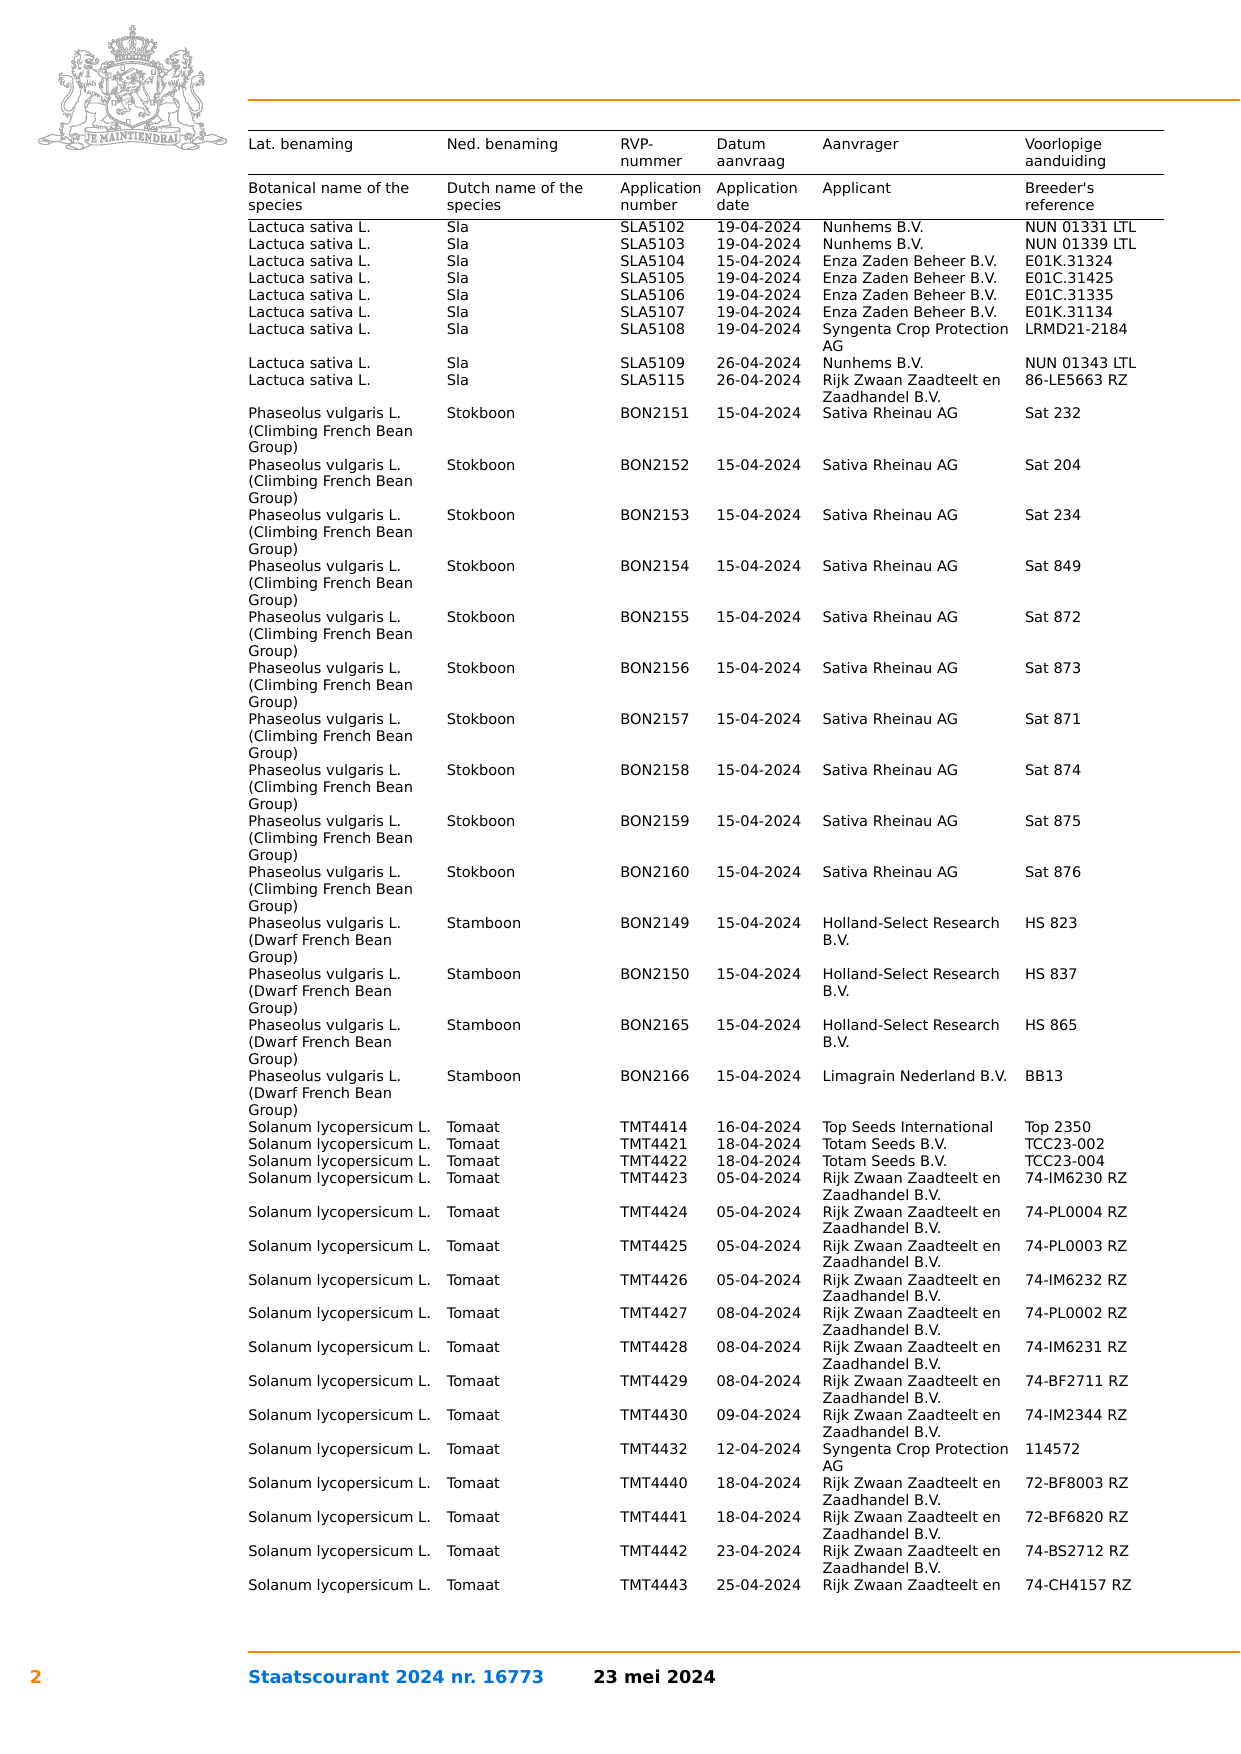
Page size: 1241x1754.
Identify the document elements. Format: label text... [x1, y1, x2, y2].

table_cell Tomaat [441, 1153, 614, 1169]
table_cell BON2156 [614, 660, 711, 711]
table_cell Sat 232 [1019, 405, 1163, 456]
table_cell Rijk Zwaan Zaadteelt en Zaadhandel B.V. [816, 1339, 1019, 1373]
table_cell Phaseolus vulgaris L. (Climbing French Bean Group) [248, 813, 441, 864]
table_cell Phaseolus vulgaris L. (Climbing French Bean Group) [248, 762, 441, 813]
table_cell Rijk Zwaan Zaadteelt en Zaadhandel B.V. [816, 1373, 1019, 1407]
table_cell 12-04-2024 [711, 1441, 816, 1475]
table_cell 15-04-2024 [711, 1017, 816, 1068]
table_cell Sativa Rheinau AG [816, 558, 1019, 609]
table_cell 15-04-2024 [711, 507, 816, 558]
table_cell Syngenta Crop Protection AG [816, 1441, 1019, 1475]
table_cell Sat 849 [1019, 558, 1163, 609]
table_cell 72-BF6820 RZ [1019, 1509, 1163, 1543]
table_cell SLA5109 [614, 355, 711, 371]
table_cell SLA5102 [614, 220, 711, 236]
table_cell Breeder's reference [1019, 175, 1163, 219]
table_cell Sla [441, 253, 614, 269]
table_cell 15-04-2024 [711, 762, 816, 813]
table_cell Lactuca sativa L. [248, 220, 441, 236]
table_cell Syngenta Crop Protection AG [816, 321, 1019, 354]
table_cell Solanum lycopersicum L. [248, 1407, 441, 1441]
table_cell Lactuca sativa L. [248, 253, 441, 269]
table_cell 05-04-2024 [711, 1204, 816, 1237]
table_cell Tomaat [441, 1543, 614, 1577]
table_cell Rijk Zwaan Zaadteelt en Zaadhandel B.V. [816, 1475, 1019, 1509]
table_cell SLA5108 [614, 321, 711, 354]
table_cell HS 837 [1019, 966, 1163, 1017]
table_cell BON2165 [614, 1017, 711, 1068]
table_cell TMT4414 [614, 1119, 711, 1136]
table_cell Stamboon [441, 915, 614, 966]
table_header RVP-nummer [614, 131, 711, 174]
table_cell Solanum lycopersicum L. [248, 1441, 441, 1475]
table_cell 15-04-2024 [711, 915, 816, 966]
table_cell Solanum lycopersicum L. [248, 1238, 441, 1271]
table_cell Stokboon [441, 864, 614, 915]
table_cell Phaseolus vulgaris L. (Dwarf French Bean Group) [248, 1017, 441, 1068]
table_cell Nunhems B.V. [816, 355, 1019, 371]
table_cell Sativa Rheinau AG [816, 456, 1019, 507]
table_cell Rijk Zwaan Zaadteelt en Zaadhandel B.V. [816, 1305, 1019, 1339]
table_cell Solanum lycopersicum L. [248, 1373, 441, 1407]
table_cell Enza Zaden Beheer B.V. [816, 270, 1019, 287]
table_cell TMT4441 [614, 1509, 711, 1543]
table_cell Applicant [816, 175, 1019, 219]
table_cell Tomaat [441, 1136, 614, 1152]
table_cell Sla [441, 304, 614, 321]
table_cell 15-04-2024 [711, 558, 816, 609]
table_cell BON2153 [614, 507, 711, 558]
table_cell Application number [614, 175, 711, 219]
table_cell Tomaat [441, 1238, 614, 1271]
table_cell Tomaat [441, 1509, 614, 1543]
table_cell Lactuca sativa L. [248, 304, 441, 321]
table_cell BON2166 [614, 1068, 711, 1118]
table_cell Stokboon [441, 507, 614, 558]
table_cell Rijk Zwaan Zaadteelt en Zaadhandel B.V. [816, 1407, 1019, 1441]
table_cell Lactuca sativa L. [248, 321, 441, 354]
table_cell 05-04-2024 [711, 1271, 816, 1305]
table_cell 19-04-2024 [711, 304, 816, 321]
table_cell TMT4430 [614, 1407, 711, 1441]
table_header Voorlopige aanduiding [1019, 131, 1163, 174]
table_cell Tomaat [441, 1373, 614, 1407]
table_cell Dutch name of the species [441, 175, 614, 219]
table_cell Stokboon [441, 405, 614, 456]
table_cell HS 865 [1019, 1017, 1163, 1068]
table_cell SLA5103 [614, 236, 711, 253]
table_cell 09-04-2024 [711, 1407, 816, 1441]
table_cell 74-PL0004 RZ [1019, 1204, 1163, 1237]
table_cell 18-04-2024 [711, 1153, 816, 1169]
table_cell Solanum lycopersicum L. [248, 1153, 441, 1169]
table_cell Sat 871 [1019, 711, 1163, 762]
table_cell 74-IM6232 RZ [1019, 1271, 1163, 1305]
table_cell TMT4442 [614, 1543, 711, 1577]
table_cell TMT4421 [614, 1136, 711, 1152]
table_cell Sla [441, 220, 614, 236]
table_cell Application date [711, 175, 816, 219]
table_cell Top Seeds International [816, 1119, 1019, 1136]
table_cell Sla [441, 355, 614, 371]
table_cell Rijk Zwaan Zaadteelt en Zaadhandel B.V. [816, 1509, 1019, 1543]
table_cell Solanum lycopersicum L. [248, 1305, 441, 1339]
table_cell Rijk Zwaan Zaadteelt en Zaadhandel B.V. [816, 1238, 1019, 1271]
table_cell BON2154 [614, 558, 711, 609]
table_cell Holland-Select Research B.V. [816, 915, 1019, 966]
table_cell SLA5105 [614, 270, 711, 287]
table_cell Solanum lycopersicum L. [248, 1475, 441, 1509]
table_cell Rijk Zwaan Zaadteelt en Zaadhandel B.V. [816, 371, 1019, 405]
table_cell Phaseolus vulgaris L. (Climbing French Bean Group) [248, 507, 441, 558]
table_cell Stokboon [441, 762, 614, 813]
table_cell BON2152 [614, 456, 711, 507]
table_cell 15-04-2024 [711, 456, 816, 507]
table_cell 18-04-2024 [711, 1509, 816, 1543]
table_cell TMT4422 [614, 1153, 711, 1169]
table_cell 15-04-2024 [711, 966, 816, 1017]
table_cell Tomaat [441, 1475, 614, 1509]
table_cell Solanum lycopersicum L. [248, 1136, 441, 1152]
table_cell Rijk Zwaan Zaadteelt en Zaadhandel B.V. [816, 1204, 1019, 1237]
table_cell NUN 01339 LTL [1019, 236, 1163, 253]
table_cell Stokboon [441, 558, 614, 609]
table_header Ned. benaming [441, 131, 614, 174]
table_cell BON2157 [614, 711, 711, 762]
table_cell TMT4423 [614, 1170, 711, 1203]
table_cell 72-BF8003 RZ [1019, 1475, 1163, 1509]
table_cell 15-04-2024 [711, 405, 816, 456]
table_cell 05-04-2024 [711, 1170, 816, 1203]
table_cell Sativa Rheinau AG [816, 405, 1019, 456]
table_cell Rijk Zwaan Zaadteelt en [816, 1577, 1019, 1594]
table_cell E01C.31425 [1019, 270, 1163, 287]
table_cell Tomaat [441, 1170, 614, 1203]
table_cell 15-04-2024 [711, 609, 816, 660]
table_cell 25-04-2024 [711, 1577, 816, 1594]
table_cell Phaseolus vulgaris L. (Climbing French Bean Group) [248, 711, 441, 762]
table_cell Tomaat [441, 1577, 614, 1594]
table_cell Sla [441, 236, 614, 253]
table_cell 08-04-2024 [711, 1305, 816, 1339]
table_cell Nunhems B.V. [816, 220, 1019, 236]
table_cell Phaseolus vulgaris L. (Climbing French Bean Group) [248, 864, 441, 915]
table_cell Tomaat [441, 1204, 614, 1237]
table_cell Sat 204 [1019, 456, 1163, 507]
table_cell Stokboon [441, 711, 614, 762]
table_cell Solanum lycopersicum L. [248, 1509, 441, 1543]
table_cell Phaseolus vulgaris L. (Climbing French Bean Group) [248, 456, 441, 507]
table_cell Stokboon [441, 813, 614, 864]
table_cell Phaseolus vulgaris L. (Climbing French Bean Group) [248, 660, 441, 711]
table_cell NUN 01343 LTL [1019, 355, 1163, 371]
table_cell 18-04-2024 [711, 1136, 816, 1152]
table_cell Sat 874 [1019, 762, 1163, 813]
table_cell 16-04-2024 [711, 1119, 816, 1136]
table_cell TMT4440 [614, 1475, 711, 1509]
table_cell Nunhems B.V. [816, 236, 1019, 253]
table_cell TMT4427 [614, 1305, 711, 1339]
table_cell 19-04-2024 [711, 236, 816, 253]
table_cell Phaseolus vulgaris L. (Climbing French Bean Group) [248, 558, 441, 609]
table_cell 15-04-2024 [711, 660, 816, 711]
table_cell Lactuca sativa L. [248, 287, 441, 303]
table_cell Sat 234 [1019, 507, 1163, 558]
table_cell BON2155 [614, 609, 711, 660]
table_cell 74-CH4157 RZ [1019, 1577, 1163, 1594]
table_cell SLA5115 [614, 371, 711, 405]
picture [38, 25, 227, 150]
table_cell 19-04-2024 [711, 270, 816, 287]
table_cell Totam Seeds B.V. [816, 1153, 1019, 1169]
table_cell TMT4428 [614, 1339, 711, 1373]
table_cell Phaseolus vulgaris L. (Dwarf French Bean Group) [248, 1068, 441, 1118]
table_cell E01K.31134 [1019, 304, 1163, 321]
table_cell 74-PL0003 RZ [1019, 1238, 1163, 1271]
table_cell Limagrain Nederland B.V. [816, 1068, 1019, 1118]
table_cell Sativa Rheinau AG [816, 813, 1019, 864]
table_cell Botanical name of the species [248, 175, 441, 219]
table_cell Lactuca sativa L. [248, 270, 441, 287]
table_cell Phaseolus vulgaris L. (Dwarf French Bean Group) [248, 915, 441, 966]
table_cell Sat 872 [1019, 609, 1163, 660]
table_cell Sativa Rheinau AG [816, 660, 1019, 711]
table_cell 05-04-2024 [711, 1238, 816, 1271]
table_cell Sativa Rheinau AG [816, 507, 1019, 558]
table_cell BON2158 [614, 762, 711, 813]
table_header Aanvrager [816, 131, 1019, 174]
table_cell 86-LE5663 RZ [1019, 371, 1163, 405]
table_cell Tomaat [441, 1441, 614, 1475]
table_cell TCC23-004 [1019, 1153, 1163, 1169]
table_cell Stamboon [441, 966, 614, 1017]
table_cell Tomaat [441, 1119, 614, 1136]
table_cell 74-BF2711 RZ [1019, 1373, 1163, 1407]
table_cell 18-04-2024 [711, 1475, 816, 1509]
table_cell Stamboon [441, 1017, 614, 1068]
table_cell Tomaat [441, 1339, 614, 1373]
table_cell SLA5106 [614, 287, 711, 303]
table_cell Sativa Rheinau AG [816, 762, 1019, 813]
table_cell Phaseolus vulgaris L. (Dwarf French Bean Group) [248, 966, 441, 1017]
table_cell 74-IM6231 RZ [1019, 1339, 1163, 1373]
table_cell BON2159 [614, 813, 711, 864]
table_cell 15-04-2024 [711, 864, 816, 915]
table_header Lat. benaming [248, 131, 441, 174]
table_cell Tomaat [441, 1305, 614, 1339]
table_cell 23-04-2024 [711, 1543, 816, 1577]
table_cell SLA5104 [614, 253, 711, 269]
table_cell Sat 876 [1019, 864, 1163, 915]
table_cell Phaseolus vulgaris L. (Climbing French Bean Group) [248, 609, 441, 660]
table_cell Stamboon [441, 1068, 614, 1118]
table_cell BON2160 [614, 864, 711, 915]
table_cell 19-04-2024 [711, 321, 816, 354]
table_cell Sla [441, 270, 614, 287]
table_cell Solanum lycopersicum L. [248, 1170, 441, 1203]
table_cell LRMD21-2184 [1019, 321, 1163, 354]
table_cell Sativa Rheinau AG [816, 711, 1019, 762]
table_cell Rijk Zwaan Zaadteelt en Zaadhandel B.V. [816, 1543, 1019, 1577]
table_cell Stokboon [441, 660, 614, 711]
table_cell Lactuca sativa L. [248, 355, 441, 371]
table_cell TMT4424 [614, 1204, 711, 1237]
table_cell Solanum lycopersicum L. [248, 1339, 441, 1373]
table_cell HS 823 [1019, 915, 1163, 966]
table_cell 15-04-2024 [711, 813, 816, 864]
table_cell BB13 [1019, 1068, 1163, 1118]
table_cell Enza Zaden Beheer B.V. [816, 304, 1019, 321]
table_cell Holland-Select Research B.V. [816, 1017, 1019, 1068]
table_cell Sat 875 [1019, 813, 1163, 864]
table_cell 19-04-2024 [711, 287, 816, 303]
table_cell Sat 873 [1019, 660, 1163, 711]
table_cell Top 2350 [1019, 1119, 1163, 1136]
table_cell 74-IM2344 RZ [1019, 1407, 1163, 1441]
table_cell 26-04-2024 [711, 371, 816, 405]
table_cell 74-BS2712 RZ [1019, 1543, 1163, 1577]
table_cell 114572 [1019, 1441, 1163, 1475]
table_cell Holland-Select Research B.V. [816, 966, 1019, 1017]
table_cell BON2150 [614, 966, 711, 1017]
table_cell Sativa Rheinau AG [816, 864, 1019, 915]
table_cell Sla [441, 287, 614, 303]
table_cell BON2149 [614, 915, 711, 966]
table_cell 08-04-2024 [711, 1339, 816, 1373]
table_cell Solanum lycopersicum L. [248, 1577, 441, 1594]
table_cell TMT4443 [614, 1577, 711, 1594]
table_cell Rijk Zwaan Zaadteelt en Zaadhandel B.V. [816, 1170, 1019, 1203]
table_cell Enza Zaden Beheer B.V. [816, 287, 1019, 303]
table_cell TMT4429 [614, 1373, 711, 1407]
table_cell Solanum lycopersicum L. [248, 1271, 441, 1305]
table_header Datum aanvraag [711, 131, 816, 174]
table_cell BON2151 [614, 405, 711, 456]
table_cell Solanum lycopersicum L. [248, 1204, 441, 1237]
table_cell 26-04-2024 [711, 355, 816, 371]
table_cell Tomaat [441, 1407, 614, 1441]
table_cell Tomaat [441, 1271, 614, 1305]
table_cell TMT4432 [614, 1441, 711, 1475]
table_cell 15-04-2024 [711, 711, 816, 762]
table_cell Stokboon [441, 456, 614, 507]
table_cell Phaseolus vulgaris L. (Climbing French Bean Group) [248, 405, 441, 456]
table_cell TMT4425 [614, 1238, 711, 1271]
table_cell Enza Zaden Beheer B.V. [816, 253, 1019, 269]
table_cell Solanum lycopersicum L. [248, 1543, 441, 1577]
table_cell Lactuca sativa L. [248, 236, 441, 253]
table_cell NUN 01331 LTL [1019, 220, 1163, 236]
table_cell Totam Seeds B.V. [816, 1136, 1019, 1152]
table_cell Solanum lycopersicum L. [248, 1119, 441, 1136]
table_cell Rijk Zwaan Zaadteelt en Zaadhandel B.V. [816, 1271, 1019, 1305]
table_cell 08-04-2024 [711, 1373, 816, 1407]
table_cell TMT4426 [614, 1271, 711, 1305]
table_cell E01K.31324 [1019, 253, 1163, 269]
table_cell 15-04-2024 [711, 253, 816, 269]
table_cell E01C.31335 [1019, 287, 1163, 303]
table_cell Lactuca sativa L. [248, 371, 441, 405]
table_cell Sla [441, 321, 614, 354]
table_cell Stokboon [441, 609, 614, 660]
table_cell 19-04-2024 [711, 220, 816, 236]
table_cell 74-PL0002 RZ [1019, 1305, 1163, 1339]
table_cell Sla [441, 371, 614, 405]
table_cell TCC23-002 [1019, 1136, 1163, 1152]
table_cell Sativa Rheinau AG [816, 609, 1019, 660]
table_cell SLA5107 [614, 304, 711, 321]
table_cell 74-IM6230 RZ [1019, 1170, 1163, 1203]
table_cell 15-04-2024 [711, 1068, 816, 1118]
